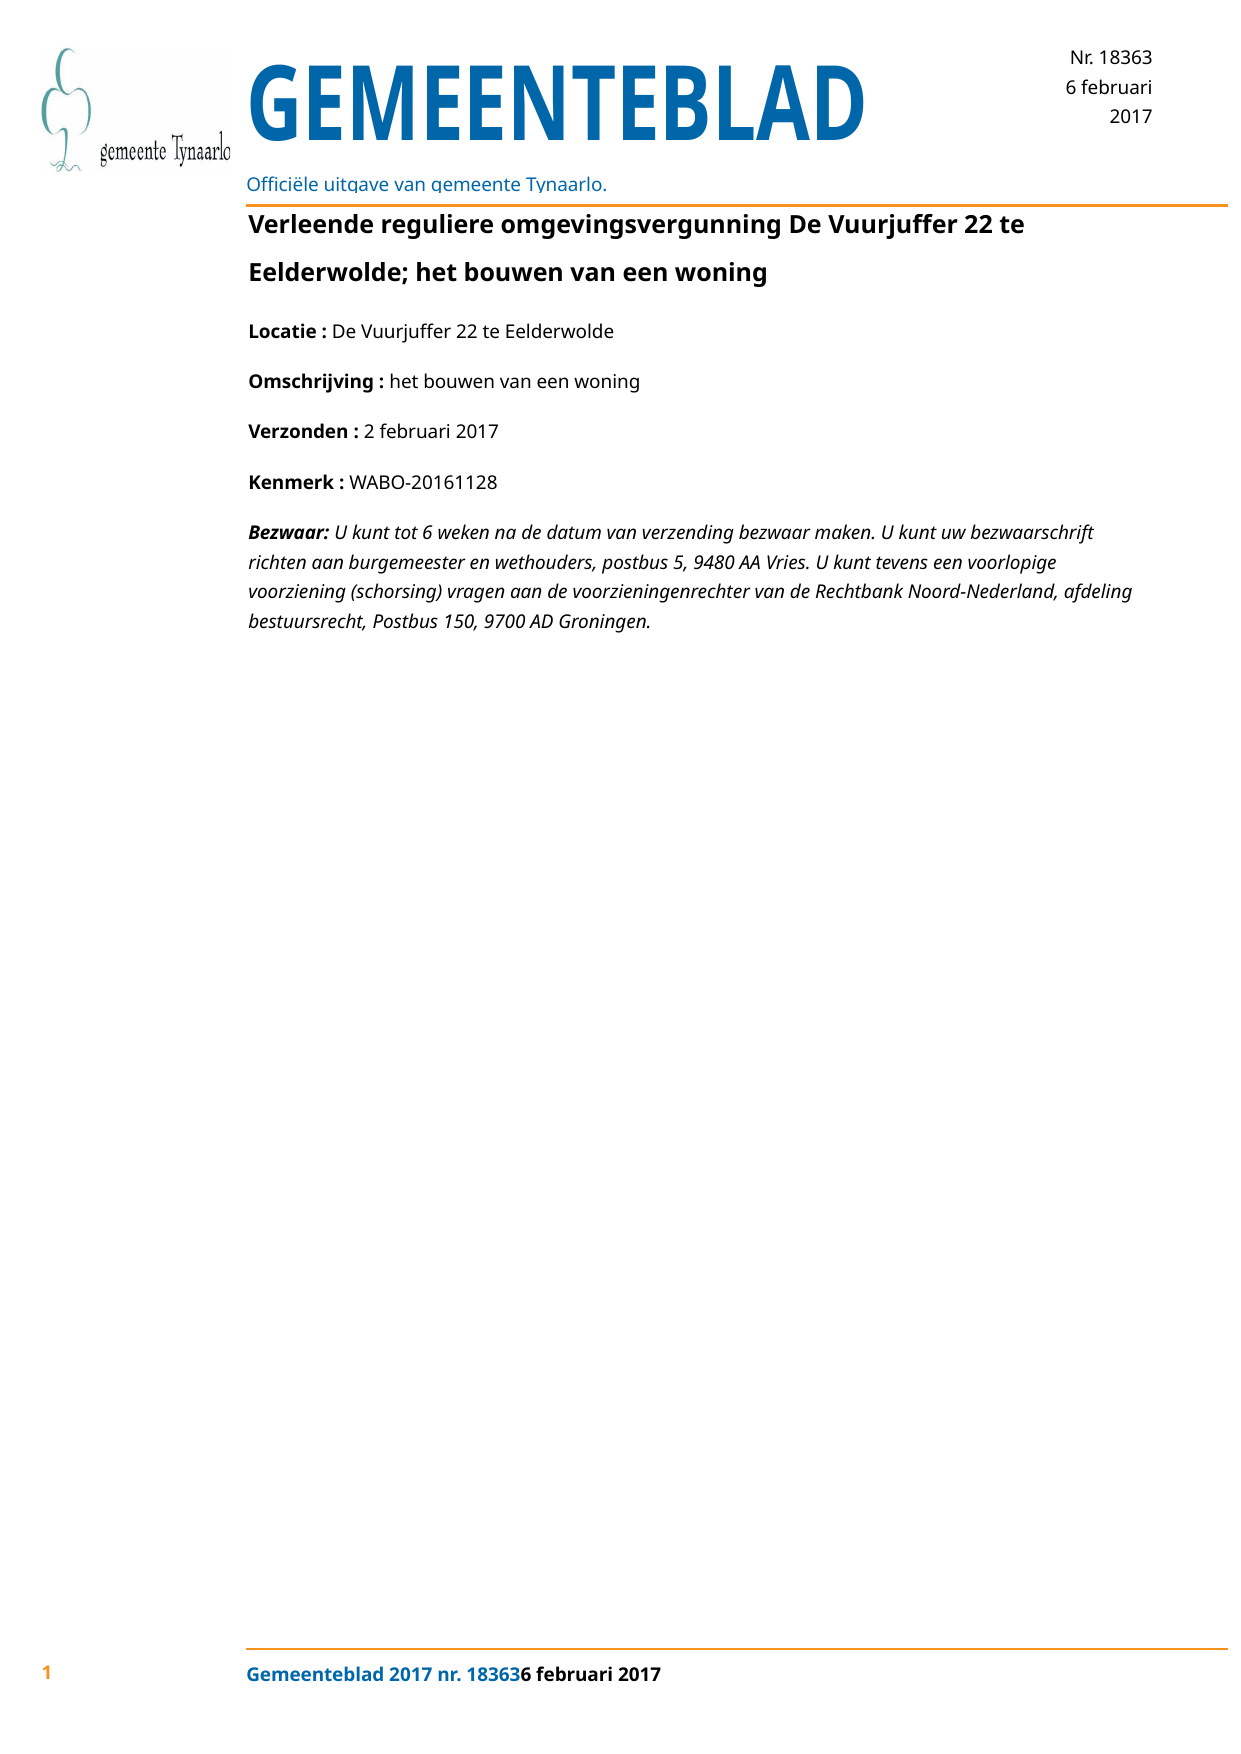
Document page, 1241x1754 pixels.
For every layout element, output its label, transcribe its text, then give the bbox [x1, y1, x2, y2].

text Locatie : De Vuurjuffer 22 te Eelderwolde [248, 318, 1152, 344]
text Verzonden : 2 februari 2017 [248, 419, 1152, 444]
text Kenmerk : WABO-20161128 [248, 469, 1152, 495]
picture [41, 47, 231, 172]
text Verleende reguliere omgevingsvergunning De Vuurjuffer 22 te Eelderwolde; het bouwen van een woning [248, 207, 1152, 288]
text Bezwaar: U kunt tot 6 weken na de datum van verzending bezwaar maken. U kunt uw bezwaarschrift richten aan burgemeester en wethouders, postbus 5, 9480 AA Vries. U kunt tevens een voorlopige voorziening (schorsing) vragen aan de voorzieningenrechter van de Rechtbank Noord-Nederland, afdeling bestuursrecht, Postbus 150, 9700 AD Groningen. [248, 519, 1152, 634]
text Omschrijving : het bouwen van een woning [248, 368, 1152, 394]
